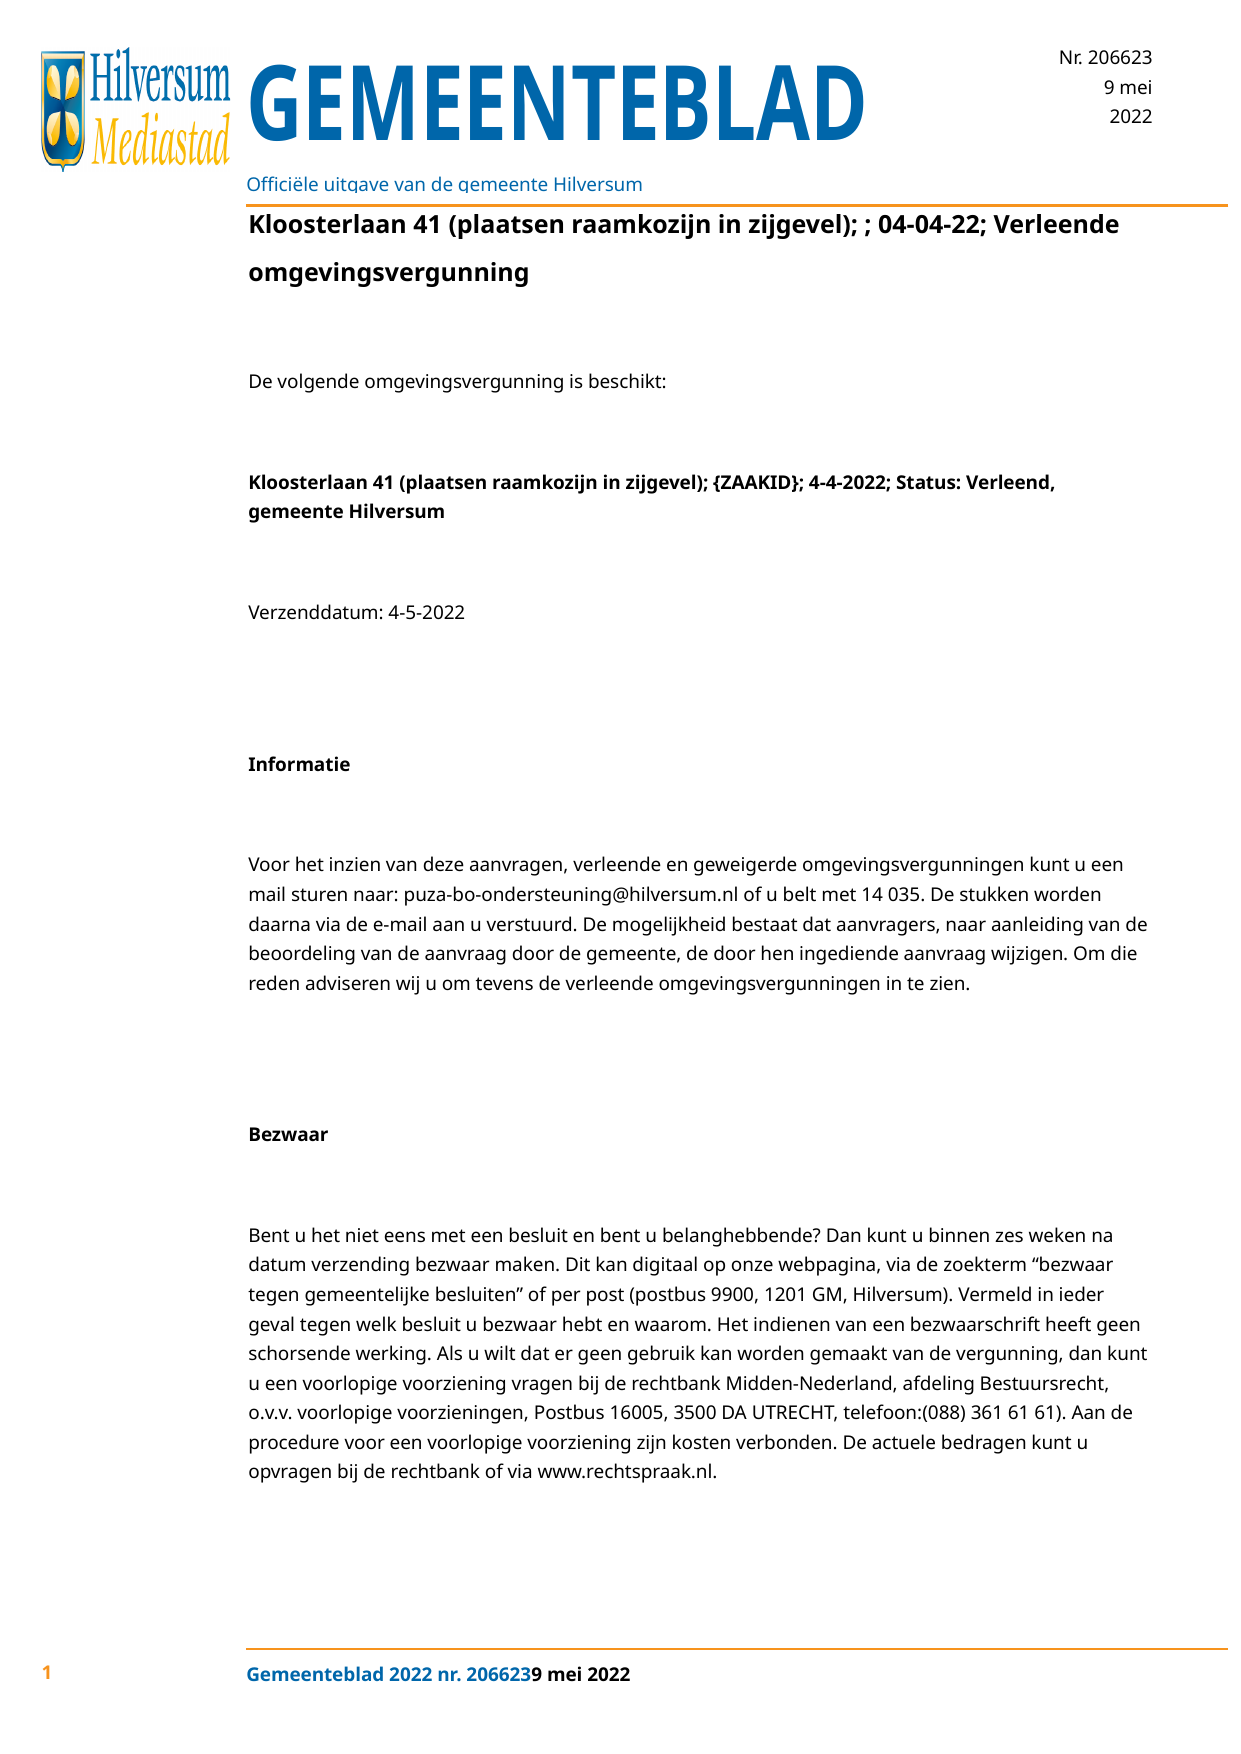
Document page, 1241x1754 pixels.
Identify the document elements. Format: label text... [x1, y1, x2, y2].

text Bezwaar [248, 1121, 1152, 1147]
text Verzenddatum: 4-5-2022 [248, 599, 1152, 625]
picture [41, 47, 231, 172]
text Voor het inzien van deze aanvragen, verleende en geweigerde omgevingsvergunningen kunt u een mail sturen naar: puza-bo-ondersteuning@hilversum.nl of u belt met 14 035. De stukken worden daarna via de e-mail aan u verstuurd. De mogelijkheid bestaat dat aanvragers, naar aanleiding van de beoordeling van de aanvraag door de gemeente, de door hen ingediende aanvraag wijzigen. Om die reden adviseren wij u om tevens de verleende omgevingsvergunningen in te zien. [248, 852, 1152, 996]
text De volgende omgevingsvergunning is beschikt: [248, 368, 1152, 394]
text Bent u het niet eens met een besluit en bent u belanghebbende? Dan kunt u binnen zes weken na datum verzending bezwaar maken. Dit kan digitaal op onze webpagina, via de zoekterm “bezwaar tegen gemeentelijke besluiten” of per post (postbus 9900, 1201 GM, Hilversum). Vermeld in ieder geval tegen welk besluit u bezwaar hebt en waarom. Het indienen van een bezwaarschrift heeft geen schorsende werking. Als u wilt dat er geen gebruik kan worden gemaakt van de vergunning, dan kunt u een voorlopige voorziening vragen bij de rechtbank Midden-Nederland, afdeling Bestuursrecht, o.v.v. voorlopige voorzieningen, Postbus 16005, 3500 DA UTRECHT, telefoon:(088) 361 61 61). Aan de procedure voor een voorlopige voorziening zijn kosten verbonden. De actuele bedragen kunt u opvragen bij de rechtbank of via www.rechtspraak.nl. [248, 1222, 1152, 1484]
text Kloosterlaan 41 (plaatsen raamkozijn in zijgevel); ; 04-04-22; Verleende omgevingsvergunning [248, 207, 1152, 288]
text Informatie [248, 751, 1152, 777]
text Kloosterlaan 41 (plaatsen raamkozijn in zijgevel); {ZAAKID}; 4-4-2022; Status: Verleend, gemeente Hilversum [248, 469, 1152, 524]
